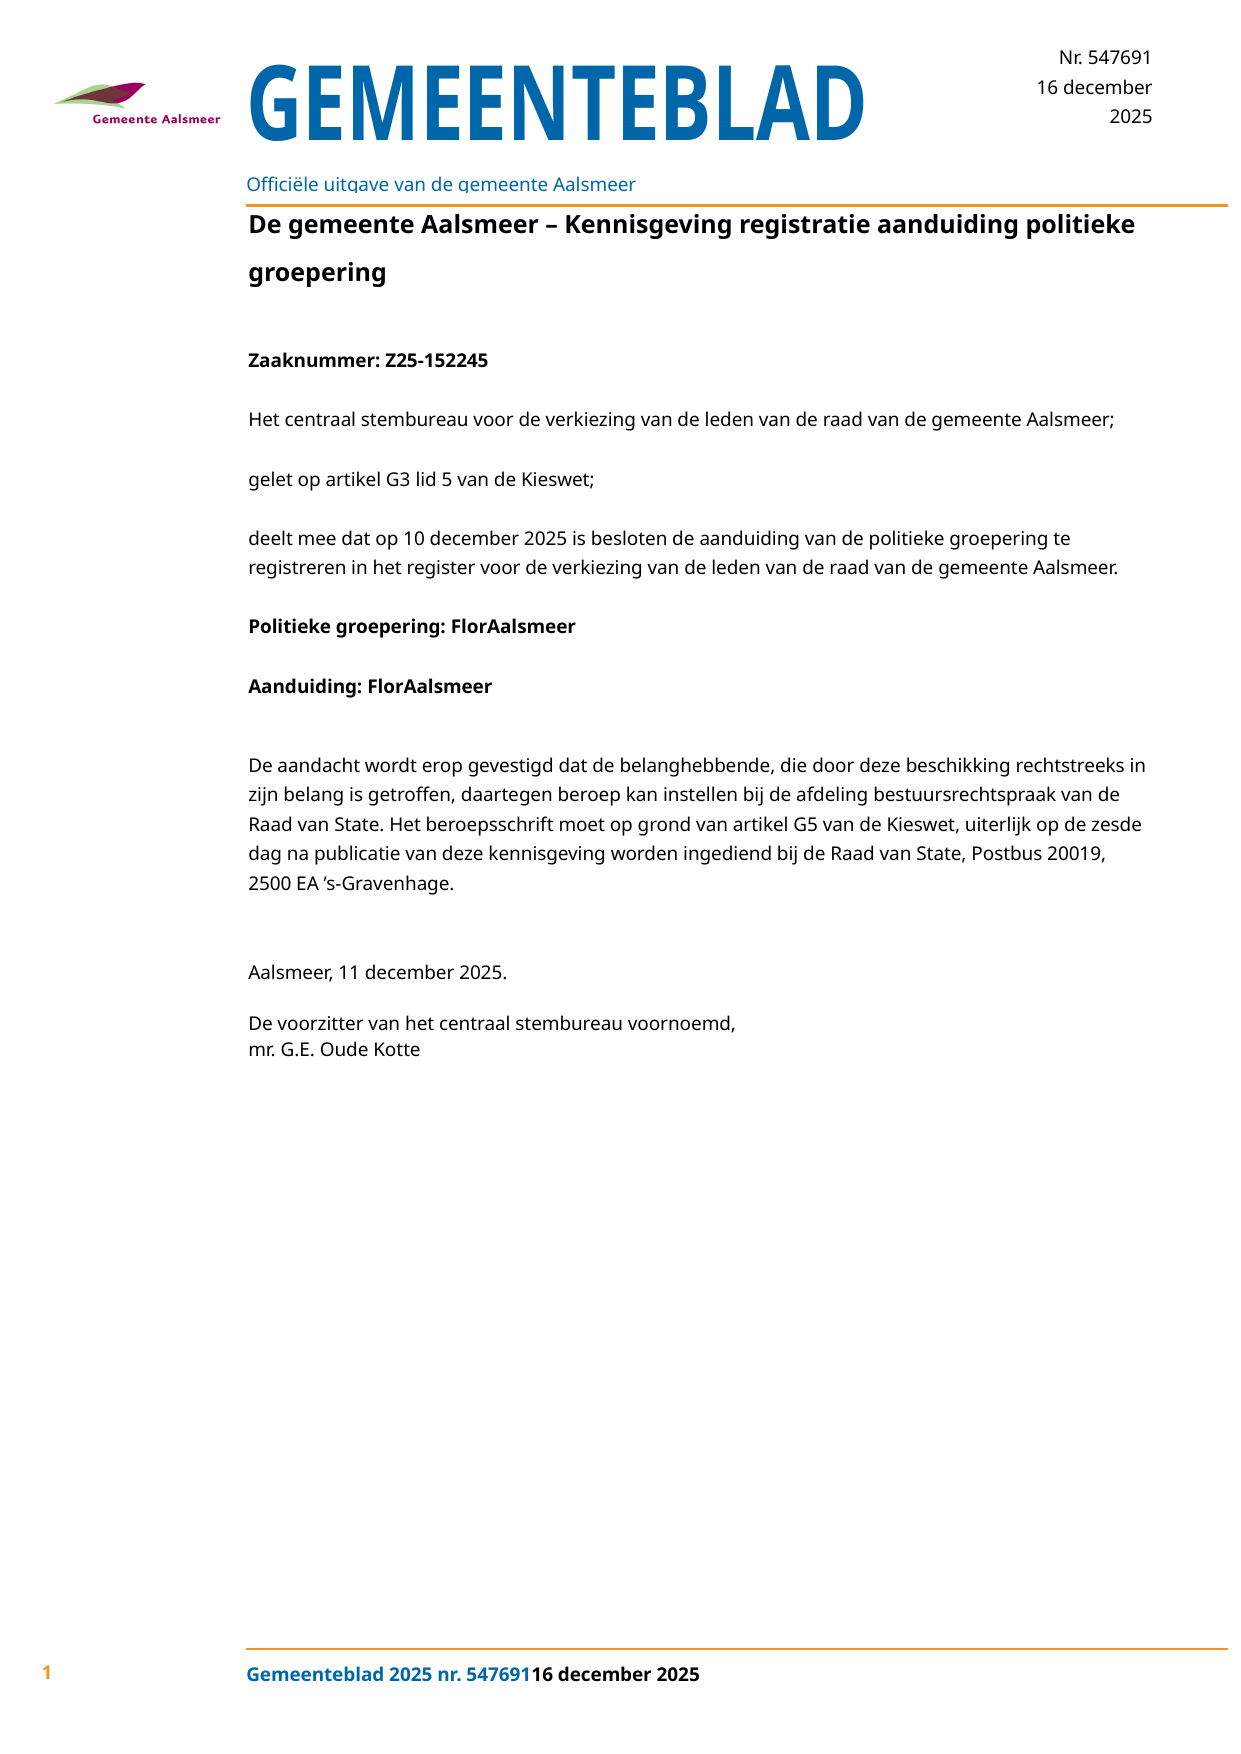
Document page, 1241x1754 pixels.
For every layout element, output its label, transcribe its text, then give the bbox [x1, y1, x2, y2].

picture [41, 47, 231, 172]
text deelt mee dat op 10 december 2025 is besloten de aanduiding van de politieke groepering te registreren in het register voor de verkiezing van de leden van de raad van de gemeente Aalsmeer. [248, 525, 1152, 580]
text Aalsmeer, 11 december 2025. [248, 959, 1152, 984]
text gelet op artikel G3 lid 5 van de Kieswet; [248, 466, 1152, 492]
text Politieke groepering: FlorAalsmeer [248, 614, 1152, 639]
text De aandacht wordt erop gevestigd dat de belanghebbende, die door deze beschikking rechtstreeks in zijn belang is getroffen, daartegen beroep kan instellen bij de afdeling bestuursrechtspraak van de Raad van State. Het beroepsschrift moet op grond van artikel G5 van de Kieswet, uiterlijk op de zesde dag na publicatie van deze kennisgeving worden ingediend bij de Raad van State, Postbus 20019, 2500 EA ’s-Gravenhage. [248, 752, 1152, 896]
text mr. G.E. Oude Kotte [248, 1036, 1152, 1062]
text Het centraal stembureau voor de verkiezing van de leden van de raad van de gemeente Aalsmeer; [248, 407, 1152, 432]
text De voorzitter van het centraal stembureau voornoemd, [248, 1010, 1152, 1036]
text Zaaknummer: Z25-152245 [248, 347, 1152, 373]
text Aanduiding: FlorAalsmeer [248, 673, 1152, 699]
text De gemeente Aalsmeer – Kennisgeving registratie aanduiding politieke groepering [248, 207, 1152, 288]
